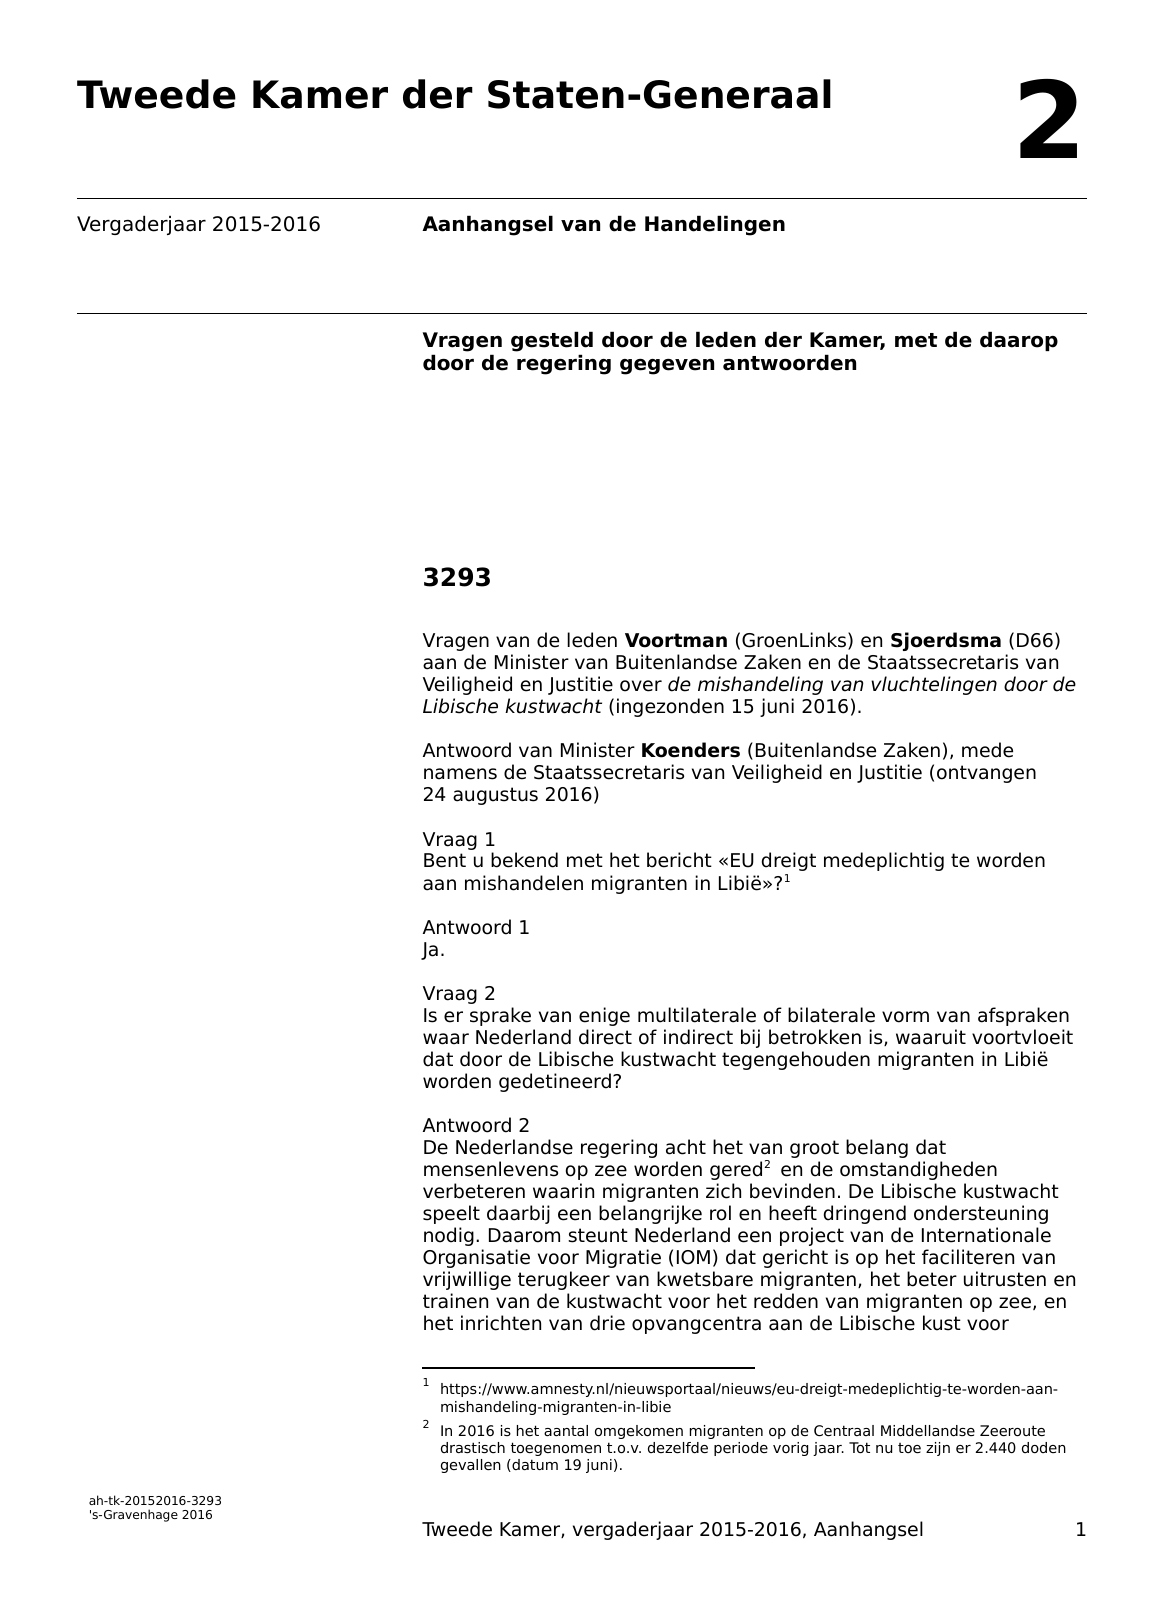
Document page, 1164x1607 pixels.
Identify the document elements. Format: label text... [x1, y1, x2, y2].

text Vraag 2 [422, 983, 1087, 1005]
text Is er sprake van enige multilaterale of bilaterale vorm van afspraken waar Nederland direct of indirect bij betrokken is, waaruit voortvloeit dat door de Libische kustwacht tegengehouden migranten in Libië worden gedetineerd? [422, 1005, 1087, 1093]
text 's-Gravenhage 2016 [88, 1508, 323, 1522]
table_header Tweede Kamer der Staten-Generaal [77, 59, 886, 198]
text ah-tk-20152016-3293 [88, 1494, 323, 1508]
text Vragen van de leden Voortman (GroenLinks) en Sjoerdsma (D66) aan de Minister van Buitenlandse Zaken en de Staatssecretaris van Veiligheid en Justitie over de mishandeling van vluchtelingen door de Libische kustwacht (ingezonden 15 juni 2016). [422, 630, 1087, 718]
text De Nederlandse regering acht het van groot belang dat mensenlevens op zee worden gered en de omstandigheden verbeteren waarin migranten zich bevinden. De Libische kustwacht speelt daarbij een belangrijke rol en heeft dringend ondersteuning nodig. Daarom steunt Nederland een project van de Internationale Organisatie voor Migratie (IOM) dat gericht is op het faciliteren van vrijwillige terugkeer van kwetsbare migranten, het beter uitrusten en trainen van de kustwacht voor het redden van migranten op zee, en het inrichten van drie opvangcentra aan de Libische kust voor [422, 1137, 1087, 1334]
text Antwoord van Minister Koenders (Buitenlandse Zaken), mede namens de Staatssecretaris van Veiligheid en Justitie (ontvangen 24 augustus 2016) [422, 740, 1087, 806]
text 3293 [422, 563, 1087, 592]
text In 2016 is het aantal omgekomen migranten op de Centraal Middellandse Zeeroute drastisch toegenomen t.o.v. dezelfde periode vorig jaar. Tot nu toe zijn er 2.440 doden gevallen (datum 19 juni). [422, 1418, 1087, 1474]
table_header 2 [886, 59, 1087, 198]
table_cell Aanhangsel van de Handelingen [422, 199, 1087, 313]
text Vraag 1 [422, 828, 1087, 850]
text Antwoord 2 [422, 1115, 1087, 1137]
text Antwoord 1 [422, 917, 1087, 938]
table_cell Vergaderjaar 2015-2016 [77, 199, 422, 313]
text Ja. [422, 938, 1087, 961]
table_cell Vragen gesteld door de leden der Kamer, met de daarop door de regering gegeven antwoorden [422, 314, 1087, 375]
text https://www.amnesty.nl/nieuwsportaal/nieuws/eu-dreigt-medeplichtig-te-worden-aan-mishandeling-migranten-in-libie [422, 1377, 1087, 1416]
table_cell [77, 314, 422, 375]
text Bent u bekend met het bericht «EU dreigt medeplichtig te worden aan mishandelen migranten in Libië»? [422, 850, 1087, 894]
